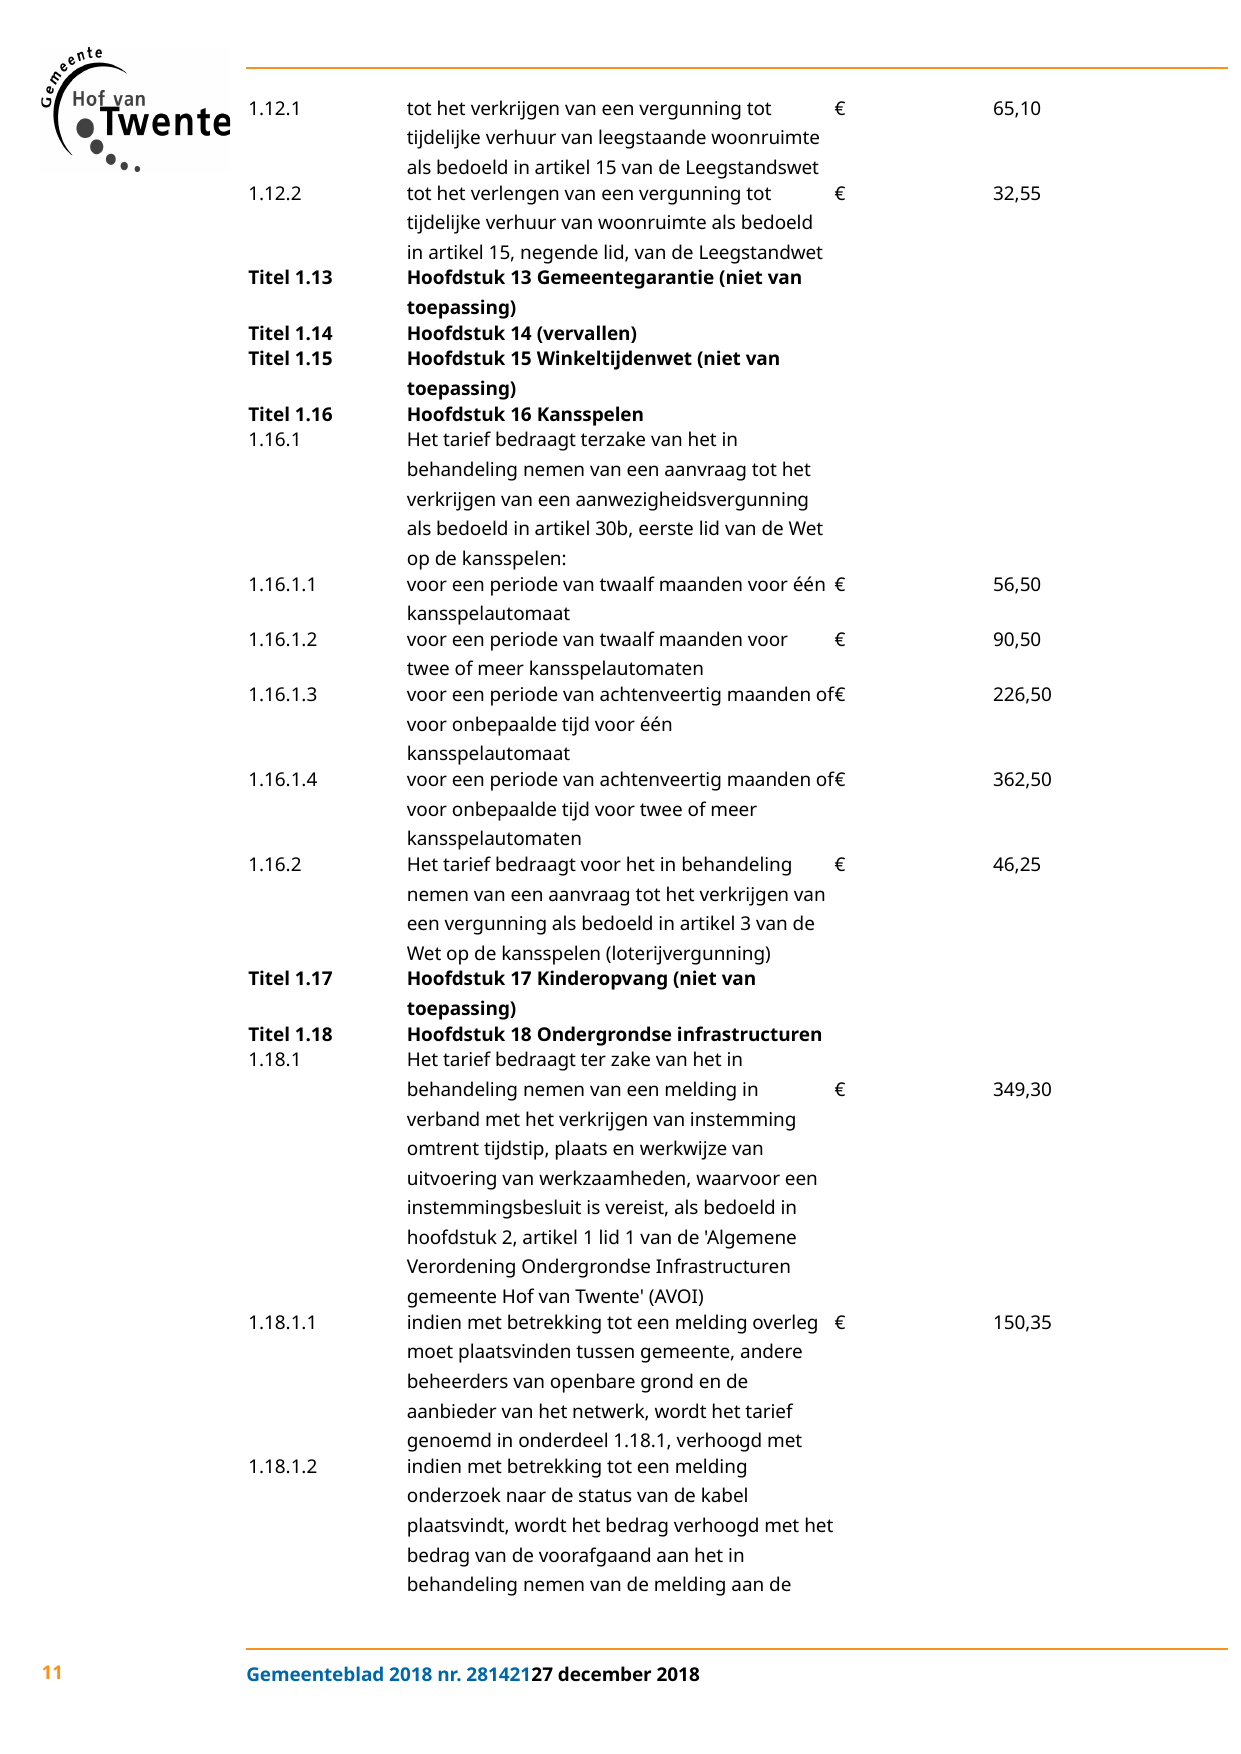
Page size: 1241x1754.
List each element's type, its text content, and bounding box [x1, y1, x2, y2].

table_cell Hoofdstuk 13 Gemeentegarantie (niet van toepassing) [407, 265, 834, 320]
table_cell Hoofdstuk 14 (vervallen) [407, 320, 834, 346]
table_cell Het tarief bedraagt ter zake van het in behandeling nemen van een melding in verband met het verkrijgen van instemming omtrent tijdstip, plaats en werkwijze van uitvoering van werkzaamheden, waarvoor een instemmingsbesluit is vereist, als bedoeld in hoofdstuk 2, artikel 1 lid 1 van de 'Algemene Verordening Ondergrondse Infrastructuren gemeente Hof van Twente' (AVOI) [407, 1047, 834, 1309]
table_cell € [834, 851, 993, 966]
table_cell [834, 966, 993, 1021]
table_cell Hoofdstuk 17 Kinderopvang (niet van toepassing) [407, 966, 834, 1021]
table_cell voor een periode van twaalf maanden voor één kansspelautomaat [407, 571, 834, 626]
table_cell tot het verlengen van een vergunning tot tijdelijke verhuur van woonruimte als bedoeld in artikel 15, negende lid, van de Leegstandwet [407, 180, 834, 264]
table_cell [993, 320, 1152, 346]
table_cell [834, 346, 993, 401]
table_cell 90,50 [993, 626, 1152, 681]
picture [41, 47, 231, 172]
table_cell 1.12.2 [248, 180, 407, 264]
table_cell 1.16.1.1 [248, 571, 407, 626]
table_cell [834, 265, 993, 320]
table_cell [993, 265, 1152, 320]
table_cell 1.16.1.3 [248, 681, 407, 766]
table_cell 65,10 [993, 95, 1152, 180]
table_cell € [834, 180, 993, 264]
table_cell [834, 401, 993, 427]
table_cell [993, 346, 1152, 401]
table_cell 1.18.1.2 [248, 1453, 407, 1597]
table_cell [993, 966, 1152, 1021]
table_cell 1.16.1 [248, 427, 407, 571]
table_cell 226,50 [993, 681, 1152, 766]
table_cell [993, 1021, 1152, 1047]
table_cell [834, 427, 993, 571]
table_cell [834, 1453, 993, 1597]
table_cell Titel 1.16 [248, 401, 407, 427]
table_cell 1.16.1.2 [248, 626, 407, 681]
table_cell 1.18.1 [248, 1047, 407, 1309]
table_cell 1.16.2 [248, 851, 407, 966]
table_cell Titel 1.13 [248, 265, 407, 320]
table_cell 46,25 [993, 851, 1152, 966]
table_cell Het tarief bedraagt terzake van het in behandeling nemen van een aanvraag tot het verkrijgen van een aanwezigheidsvergunning als bedoeld in artikel 30b, eerste lid van de Wet op de kansspelen: [407, 427, 834, 571]
table_cell € [834, 95, 993, 180]
table_cell Titel 1.14 [248, 320, 407, 346]
table_cell Het tarief bedraagt voor het in behandeling nemen van een aanvraag tot het verkrijgen van een vergunning als bedoeld in artikel 3 van de Wet op de kansspelen (loterijvergunning) [407, 851, 834, 966]
table_cell voor een periode van achtenveertig maanden of voor onbepaalde tijd voor twee of meer kansspelautomaten [407, 766, 834, 851]
table_cell voor een periode van achtenveertig maanden of voor onbepaalde tijd voor één kansspelautomaat [407, 681, 834, 766]
table_cell Titel 1.18 [248, 1021, 407, 1047]
table_cell 32,55 [993, 180, 1152, 264]
table_cell voor een periode van twaalf maanden voor twee of meer kansspelautomaten [407, 626, 834, 681]
table_cell € [834, 681, 993, 766]
table_cell Titel 1.17 [248, 966, 407, 1021]
table_cell Hoofdstuk 15 Winkeltijdenwet (niet van toepassing) [407, 346, 834, 401]
table_cell [834, 320, 993, 346]
table_cell [993, 427, 1152, 571]
table_cell [993, 401, 1152, 427]
table_cell indien met betrekking tot een melding overleg moet plaatsvinden tussen gemeente, andere beheerders van openbare grond en de aanbieder van het netwerk, wordt het tarief genoemd in onderdeel 1.18.1, verhoogd met [407, 1309, 834, 1453]
table_cell 150,35 [993, 1309, 1152, 1453]
table_cell € [834, 1309, 993, 1453]
table_cell 1.18.1.1 [248, 1309, 407, 1453]
table_cell 349,30 [993, 1047, 1152, 1309]
table_cell € [834, 571, 993, 626]
table_cell € [834, 1047, 993, 1309]
table_cell indien met betrekking tot een melding onderzoek naar de status van de kabel plaatsvindt, wordt het bedrag verhoogd met het bedrag van de voorafgaand aan het in behandeling nemen van de melding aan de [407, 1453, 834, 1597]
table_cell 1.16.1.4 [248, 766, 407, 851]
table_cell 362,50 [993, 766, 1152, 851]
table_cell [993, 1453, 1152, 1597]
table_cell Hoofdstuk 18 Ondergrondse infrastructuren [407, 1021, 834, 1047]
table_cell Titel 1.15 [248, 346, 407, 401]
table_cell Hoofdstuk 16 Kansspelen [407, 401, 834, 427]
table_cell € [834, 626, 993, 681]
table_cell € [834, 766, 993, 851]
table_cell [834, 1021, 993, 1047]
table_cell tot het verkrijgen van een vergunning tot tijdelijke verhuur van leegstaande woonruimte als bedoeld in artikel 15 van de Leegstandswet [407, 95, 834, 180]
table_cell 56,50 [993, 571, 1152, 626]
table_cell 1.12.1 [248, 95, 407, 180]
